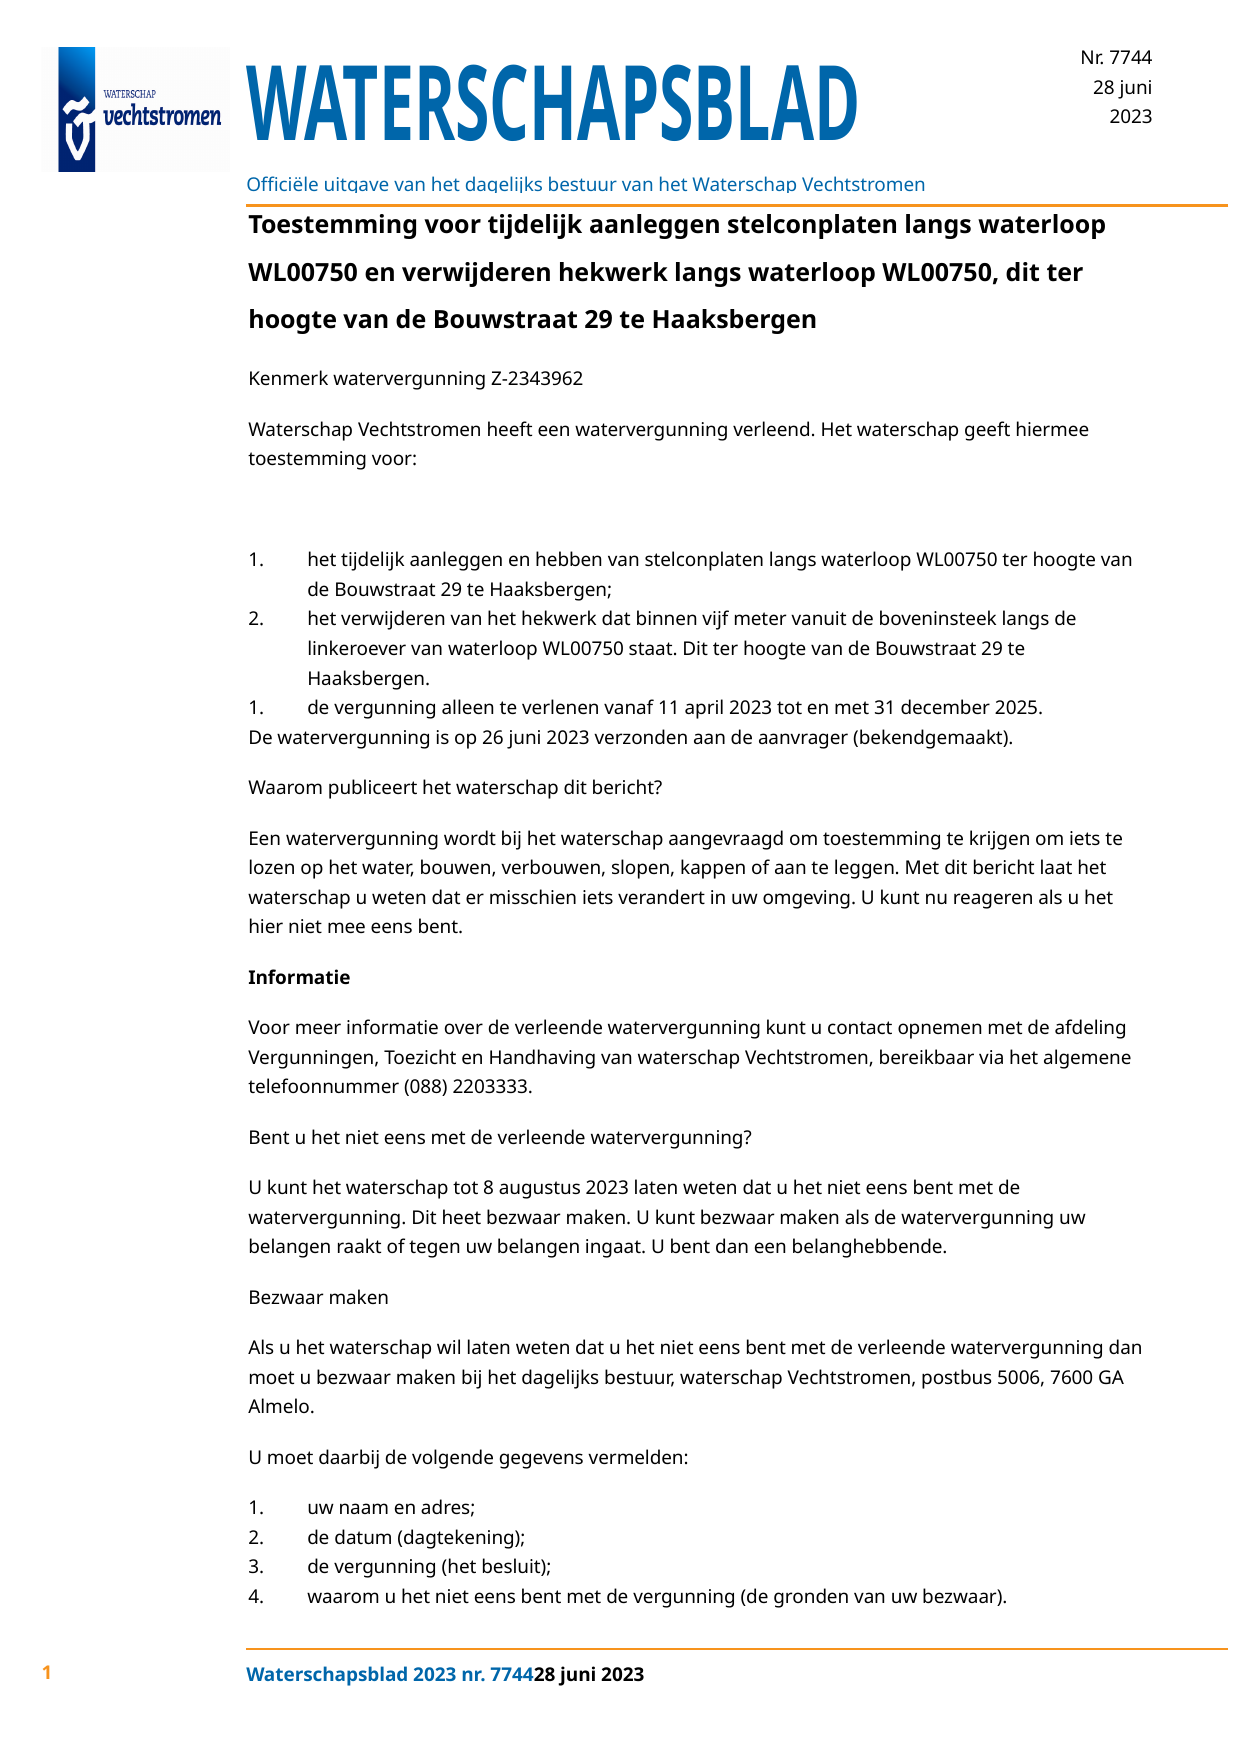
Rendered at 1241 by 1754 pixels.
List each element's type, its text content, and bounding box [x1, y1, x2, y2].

text Bezwaar maken [248, 1284, 1152, 1309]
text Waarom publiceert het waterschap dit bericht? [248, 774, 1152, 800]
list het tijdelijk aanleggen en hebben van stelconplaten langs waterloop WL00750 ter hoogte van de Bouwstraat 29 te Haaksbergen; [248, 546, 1152, 602]
text Kenmerk watervergunning Z-2343962 [248, 366, 1152, 391]
list waarom u het niet eens bent met de vergunning (de gronden van uw bezwaar). [248, 1583, 1152, 1609]
text Toestemming voor tijdelijk aanleggen stelconplaten langs waterloop WL00750 en verwijderen hekwerk langs waterloop WL00750, dit ter hoogte van de Bouwstraat 29 te Haaksbergen [248, 207, 1152, 336]
picture [41, 47, 231, 172]
text Voor meer informatie over de verleende watervergunning kunt u contact opnemen met de afdeling Vergunningen, Toezicht en Handhaving van waterschap Vechtstromen, bereikbaar via het algemene telefoonnummer (088) 2203333. [248, 1014, 1152, 1099]
text Een watervergunning wordt bij het waterschap aangevraagd om toestemming te krijgen om iets te lozen op het water, bouwen, verbouwen, slopen, kappen of aan te leggen. Met dit bericht laat het waterschap u weten dat er misschien iets verandert in uw omgeving. U kunt nu reageren als u het hier niet mee eens bent. [248, 825, 1152, 939]
text Bent u het niet eens met de verleende watervergunning? [248, 1124, 1152, 1149]
list het verwijderen van het hekwerk dat binnen vijf meter vanuit de boveninsteek langs de linkeroever van waterloop WL00750 staat. Dit ter hoogte van de Bouwstraat 29 te Haaksbergen. [248, 606, 1152, 690]
text Informatie [248, 964, 1152, 989]
text U kunt het waterschap tot 8 augustus 2023 laten weten dat u het niet eens bent met de watervergunning. Dit heet bezwaar maken. U kunt bezwaar maken als de watervergunning uw belangen raakt of tegen uw belangen ingaat. U bent dan een belanghebbende. [248, 1174, 1152, 1259]
list de datum (dagtekening); [248, 1524, 1152, 1549]
list de vergunning alleen te verlenen vanaf 11 april 2023 tot en met 31 december 2025. [248, 694, 1152, 720]
text Als u het waterschap wil laten weten dat u het niet eens bent met de verleende watervergunning dan moet u bezwaar maken bij het dagelijks bestuur, waterschap Vechtstromen, postbus 5006, 7600 GA Almelo. [248, 1334, 1152, 1419]
text De watervergunning is op 26 juni 2023 verzonden aan de aanvrager (bekendgemaakt). [248, 724, 1152, 749]
list uw naam en adres; [248, 1494, 1152, 1520]
list de vergunning (het besluit); [248, 1553, 1152, 1579]
text Waterschap Vechtstromen heeft een watervergunning verleend. Het waterschap geeft hiermee toestemming voor: [248, 416, 1152, 471]
text U moet daarbij de volgende gegevens vermelden: [248, 1444, 1152, 1469]
